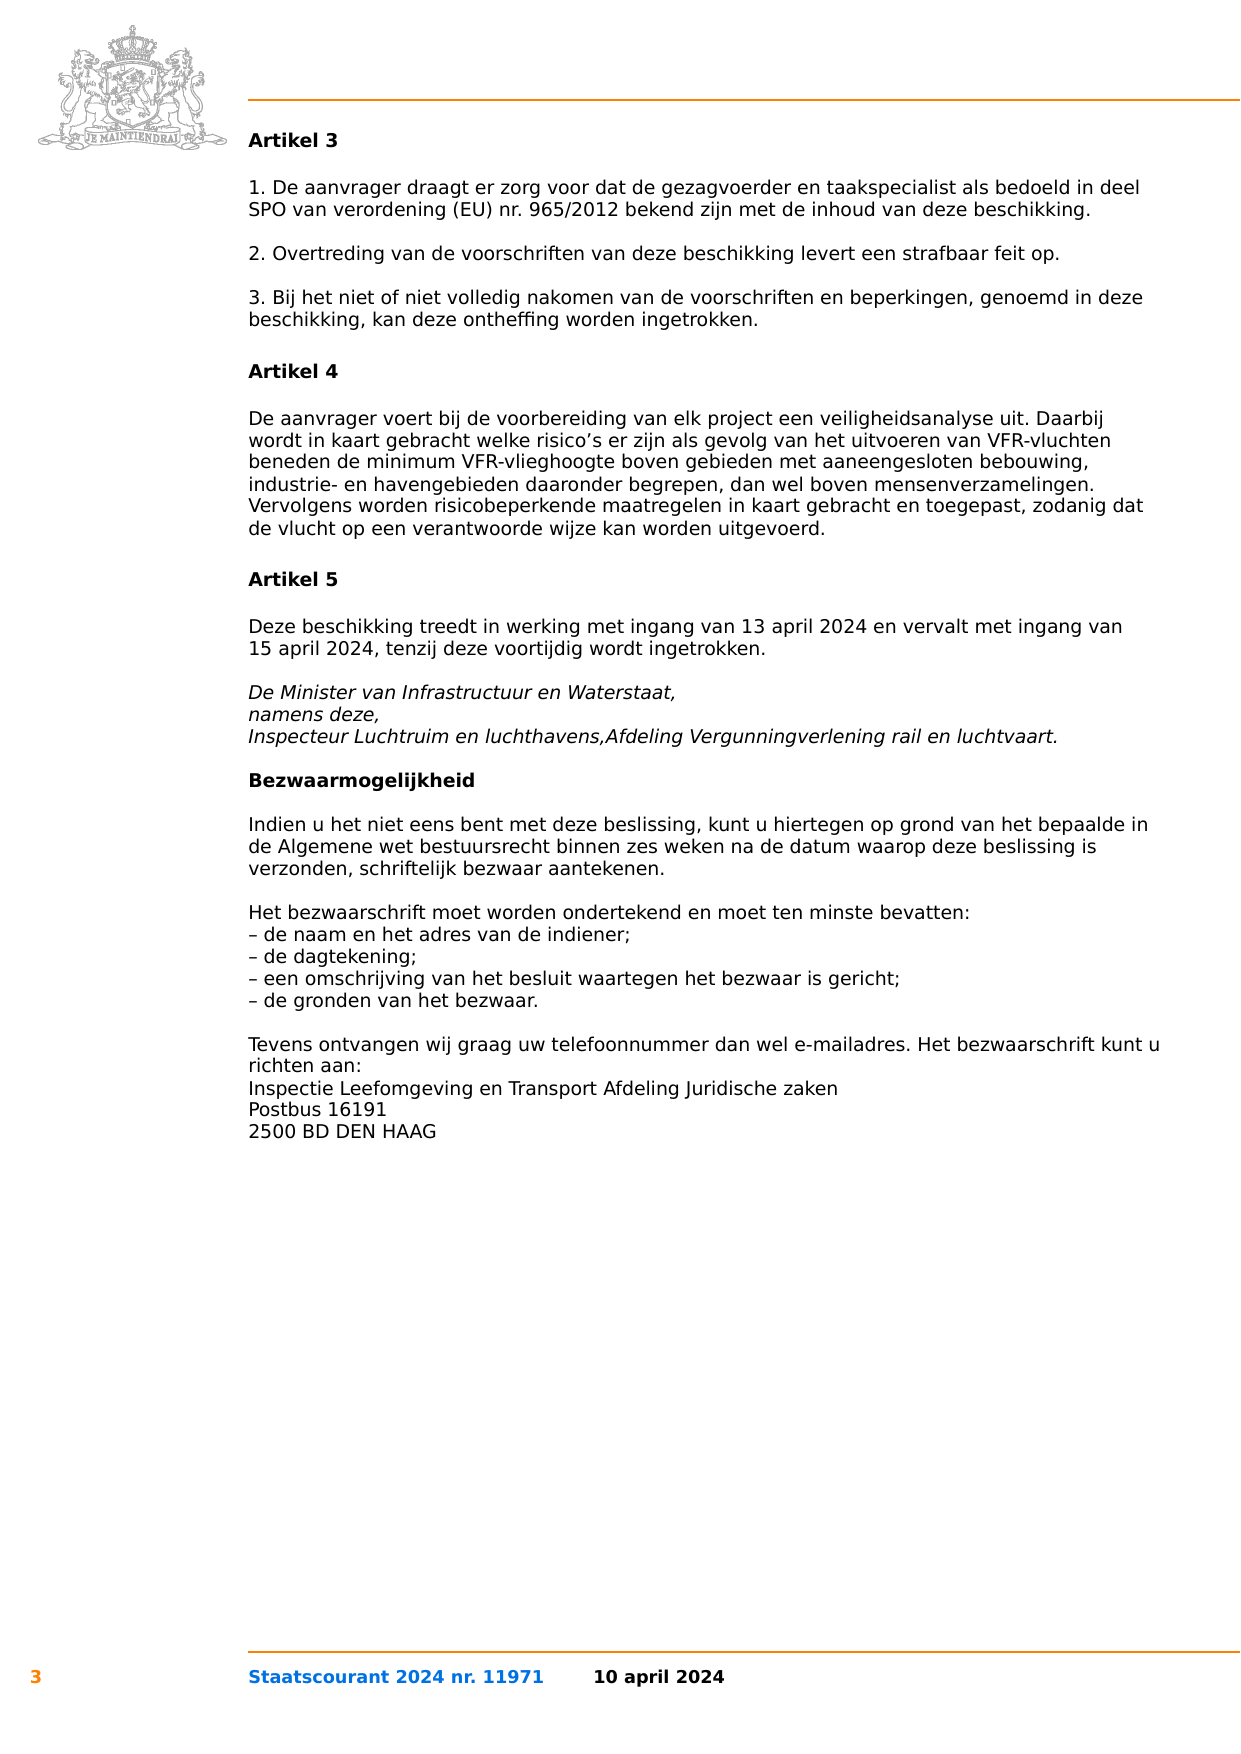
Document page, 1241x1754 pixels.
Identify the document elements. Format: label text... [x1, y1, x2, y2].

text 1. De aanvrager draagt er zorg voor dat de gezagvoerder en taakspecialist als bedoeld in deel SPO van verordening (EU) nr. 965/2012 bekend zijn met de inhoud van deze beschikking. [248, 177, 1163, 221]
text Postbus 16191 [248, 1099, 1163, 1121]
text Het bezwaarschrift moet worden ondertekend en moet ten minste bevatten: [248, 902, 1163, 924]
text Inspectie Leefomgeving en Transport Afdeling Juridische zaken [248, 1077, 1163, 1099]
picture [38, 25, 227, 150]
text Bezwaarmogelijkheid [248, 770, 1163, 792]
text 3. Bij het niet of niet volledig nakomen van de voorschriften en beperkingen, genoemd in deze beschikking, kan deze ontheffing worden ingetrokken. [248, 287, 1163, 331]
subtitle Artikel 5 [248, 569, 1163, 591]
text 2500 BD DEN HAAG [248, 1121, 1163, 1143]
text – de gronden van het bezwaar. [248, 989, 1163, 1012]
subtitle Artikel 3 [248, 130, 1163, 152]
text Tevens ontvangen wij graag uw telefoonnummer dan wel e-mailadres. Het bezwaarschrift kunt u richten aan: [248, 1033, 1163, 1077]
text Deze beschikking treedt in werking met ingang van 13 april 2024 en vervalt met ingang van 15 april 2024, tenzij deze voortijdig wordt ingetrokken. [248, 616, 1163, 660]
text – de naam en het adres van de indiener; [248, 924, 1163, 946]
text – een omschrijving van het besluit waartegen het bezwaar is gericht; [248, 968, 1163, 989]
text De aanvrager voert bij de voorbereiding van elk project een veiligheidsanalyse uit. Daarbij wordt in kaart gebracht welke risico’s er zijn als gevolg van het uitvoeren van VFR-vluchten beneden de minimum VFR-vlieghoogte boven gebieden met aaneengesloten bebouwing, industrie- en havengebieden daaronder begrepen, dan wel boven mensenverzamelingen. Vervolgens worden risicobeperkende maatregelen in kaart gebracht en toegepast, zodanig dat de vlucht op een verantwoorde wijze kan worden uitgevoerd. [248, 407, 1163, 539]
text De Minister van Infrastructuur en Waterstaat, namens deze, Inspecteur Luchtruim en luchthavens,Afdeling Vergunningverlening rail en luchtvaart. [248, 682, 1163, 748]
text 2. Overtreding van de voorschriften van deze beschikking levert een strafbaar feit op. [248, 243, 1163, 265]
text – de dagtekening; [248, 946, 1163, 968]
subtitle Artikel 4 [248, 361, 1163, 382]
text Indien u het niet eens bent met deze beslissing, kunt u hiertegen op grond van het bepaalde in de Algemene wet bestuursrecht binnen zes weken na de datum waarop deze beslissing is verzonden, schriftelijk bezwaar aantekenen. [248, 814, 1163, 880]
